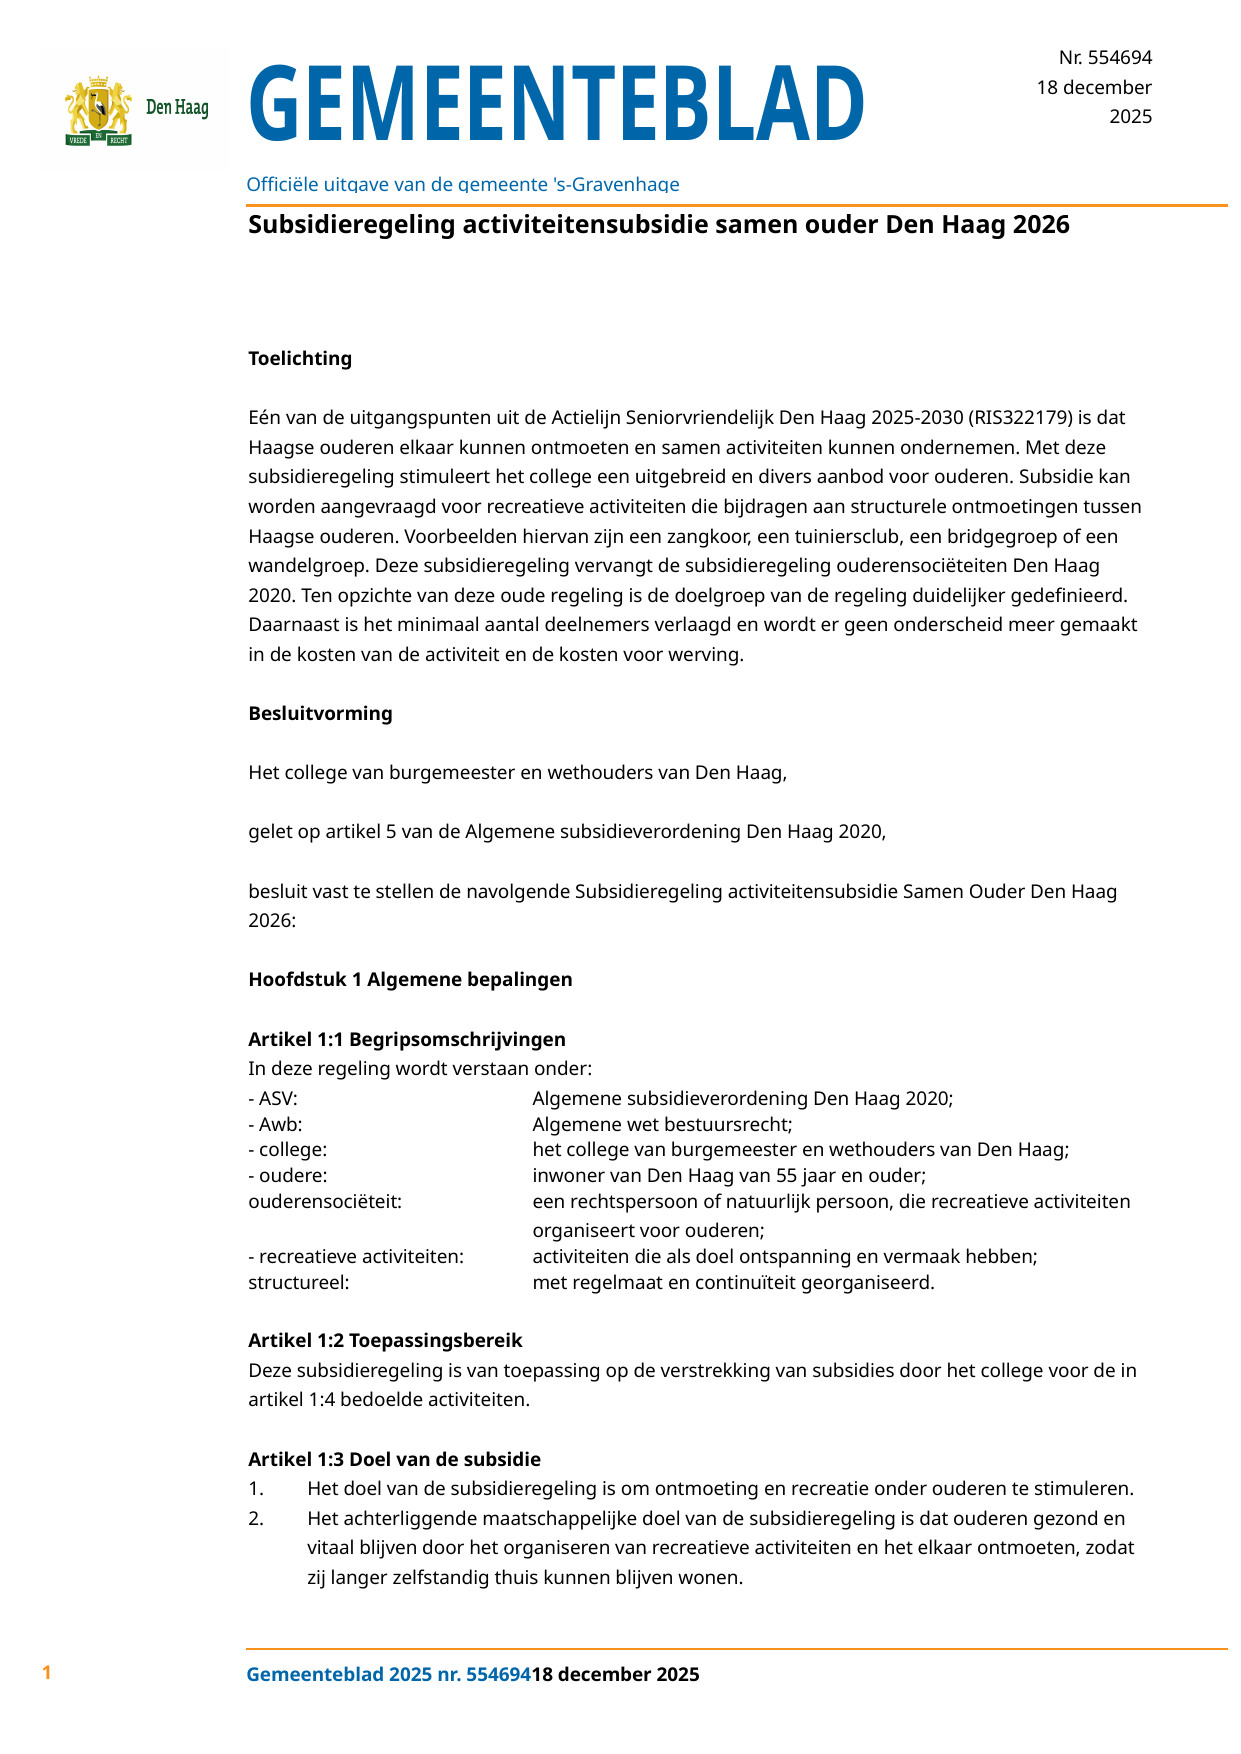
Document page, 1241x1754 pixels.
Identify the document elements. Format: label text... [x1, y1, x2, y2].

text Subsidieregeling activiteitensubsidie samen ouder Den Haag 2026 [248, 207, 1152, 241]
text Toelichting [248, 345, 1152, 371]
text Artikel 1:2 Toepassingsbereik [248, 1327, 1152, 1353]
table_cell - recreatieve activiteiten: [248, 1243, 532, 1269]
text In deze regeling wordt verstaan onder: [248, 1055, 1152, 1081]
table_cell het college van burgemeester en wethouders van Den Haag; [532, 1136, 1152, 1162]
table_cell een rechtspersoon of natuurlijk persoon, die recreatieve activiteiten organiseert voor ouderen; [532, 1188, 1152, 1243]
table_cell Algemene wet bestuursrecht; [532, 1111, 1152, 1136]
text Artikel 1:1 Begripsomschrijvingen [248, 1026, 1152, 1051]
picture [41, 47, 231, 172]
table_cell ouderensociëteit: [248, 1188, 532, 1243]
table_cell - oudere: [248, 1162, 532, 1188]
text besluit vast te stellen de navolgende Subsidieregeling activiteitensubsidie Samen Ouder Den Haag 2026: [248, 878, 1152, 933]
text Het college van burgemeester en wethouders van Den Haag, [248, 759, 1152, 785]
table_cell inwoner van Den Haag van 55 jaar en ouder; [532, 1162, 1152, 1188]
text Hoofdstuk 1 Algemene bepalingen [248, 967, 1152, 992]
table_cell activiteiten die als doel ontspanning en vermaak hebben; [532, 1243, 1152, 1269]
text Deze subsidieregeling is van toepassing op de verstrekking van subsidies door het college voor de in artikel 1:4 bedoelde activiteiten. [248, 1357, 1152, 1412]
text Besluitvorming [248, 700, 1152, 726]
table_cell met regelmaat en continuïteit georganiseerd. [532, 1269, 1152, 1295]
list Het doel van de subsidieregeling is om ontmoeting en recreatie onder ouderen te stimuleren. [248, 1475, 1152, 1501]
list Het achterliggende maatschappelijke doel van de subsidieregeling is dat ouderen gezond en vitaal blijven door het organiseren van recreatieve activiteiten en het elkaar ontmoeten, zodat zij langer zelfstandig thuis kunnen blijven wonen. [248, 1505, 1152, 1590]
table_cell - Awb: [248, 1111, 532, 1136]
text gelet op artikel 5 van de Algemene subsidieverordening Den Haag 2020, [248, 819, 1152, 844]
text Artikel 1:3 Doel van de subsidie [248, 1446, 1152, 1472]
table_header - ASV: [248, 1085, 532, 1111]
text Eén van de uitgangspunten uit de Actielijn Seniorvriendelijk Den Haag 2025-2030 (RIS322179) is dat Haagse ouderen elkaar kunnen ontmoeten en samen activiteiten kunnen ondernemen. Met deze subsidieregeling stimuleert het college een uitgebreid en divers aanbod voor ouderen. Subsidie kan worden aangevraagd voor recreatieve activiteiten die bijdragen aan structurele ontmoetingen tussen Haagse ouderen. Voorbeelden hiervan zijn een zangkoor, een tuiniersclub, een bridgegroep of een wandelgroep. Deze subsidieregeling vervangt de subsidieregeling ouderensociëteiten Den Haag 2020. Ten opzichte van deze oude regeling is de doelgroep van de regeling duidelijker gedefinieerd. Daarnaast is het minimaal aantal deelnemers verlaagd en wordt er geen onderscheid meer gemaakt in de kosten van de activiteit en de kosten voor werving. [248, 404, 1152, 667]
table_header Algemene subsidieverordening Den Haag 2020; [532, 1085, 1152, 1111]
table_cell - college: [248, 1136, 532, 1162]
table_cell structureel: [248, 1269, 532, 1295]
